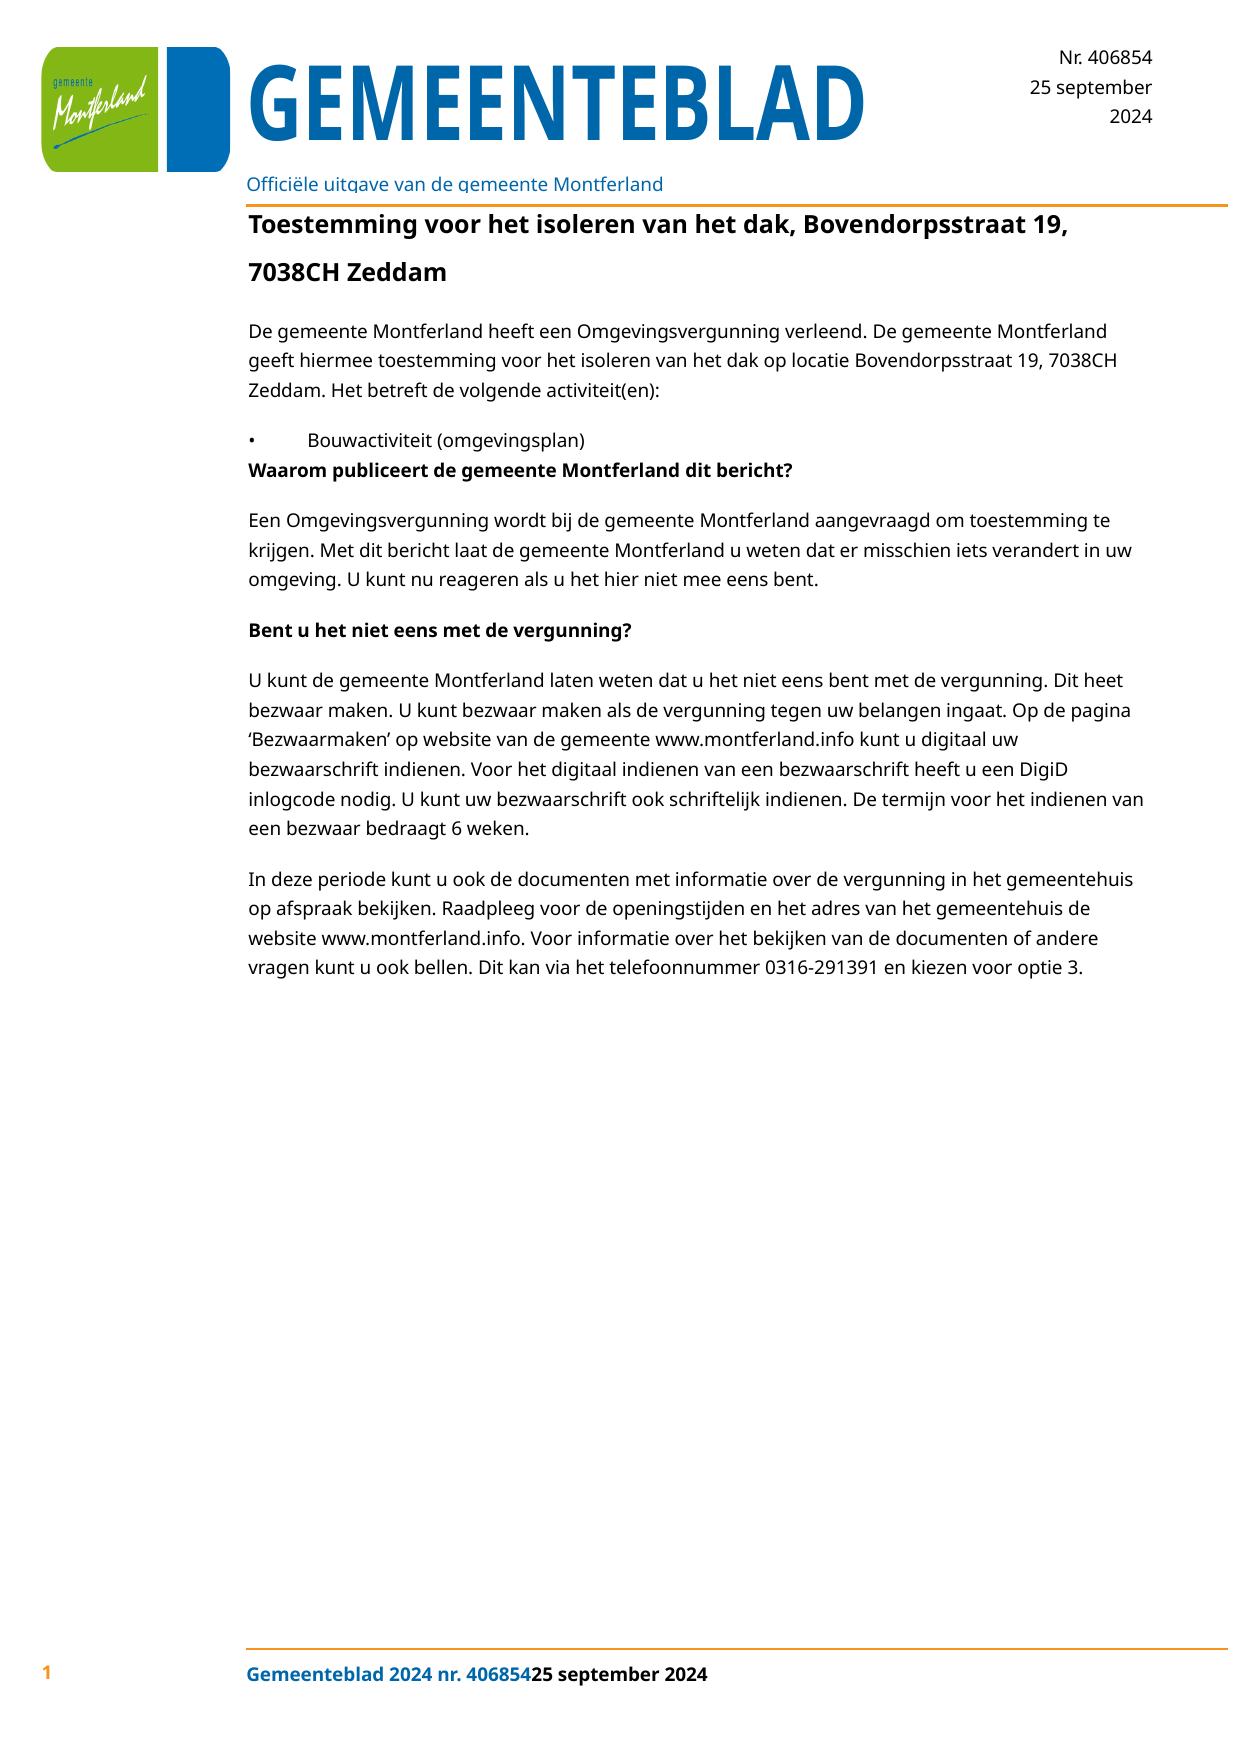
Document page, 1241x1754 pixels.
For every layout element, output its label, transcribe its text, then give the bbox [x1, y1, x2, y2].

text De gemeente Montferland heeft een Omgevingsvergunning verleend. De gemeente Montferland geeft hiermee toestemming voor het isoleren van het dak op locatie Bovendorpsstraat 19, 7038CH Zeddam. Het betreft de volgende activiteit(en): [248, 318, 1152, 403]
text In deze periode kunt u ook de documenten met informatie over de vergunning in het gemeentehuis op afspraak bekijken. Raadpleeg voor de openingstijden en het adres van het gemeentehuis de website www.montferland.info. Voor informatie over het bekijken van de documenten of andere vragen kunt u ook bellen. Dit kan via het telefoonnummer 0316-291391 en kiezen voor optie 3. [248, 866, 1152, 980]
text Waarom publiceert de gemeente Montferland dit bericht? [248, 457, 1152, 483]
text Bent u het niet eens met de vergunning? [248, 617, 1152, 643]
text Toestemming voor het isoleren van het dak, Bovendorpsstraat 19, 7038CH Zeddam [248, 207, 1152, 288]
text Een Omgevingsvergunning wordt bij de gemeente Montferland aangevraagd om toestemming te krijgen. Met dit bericht laat de gemeente Montferland u weten dat er misschien iets verandert in uw omgeving. U kunt nu reageren als u het hier niet mee eens bent. [248, 507, 1152, 592]
picture [41, 47, 231, 172]
list Bouwactiviteit (omgevingsplan) [248, 427, 1152, 453]
text U kunt de gemeente Montferland laten weten dat u het niet eens bent met de vergunning. Dit heet bezwaar maken. U kunt bezwaar maken als de vergunning tegen uw belangen ingaat. Op de pagina ‘Bezwaarmaken’ op website van de gemeente www.montferland.info kunt u digitaal uw bezwaarschrift indienen. Voor het digitaal indienen van een bezwaarschrift heeft u een DigiD inlogcode nodig. U kunt uw bezwaarschrift ook schriftelijk indienen. De termijn voor het indienen van een bezwaar bedraagt 6 weken. [248, 667, 1152, 841]
